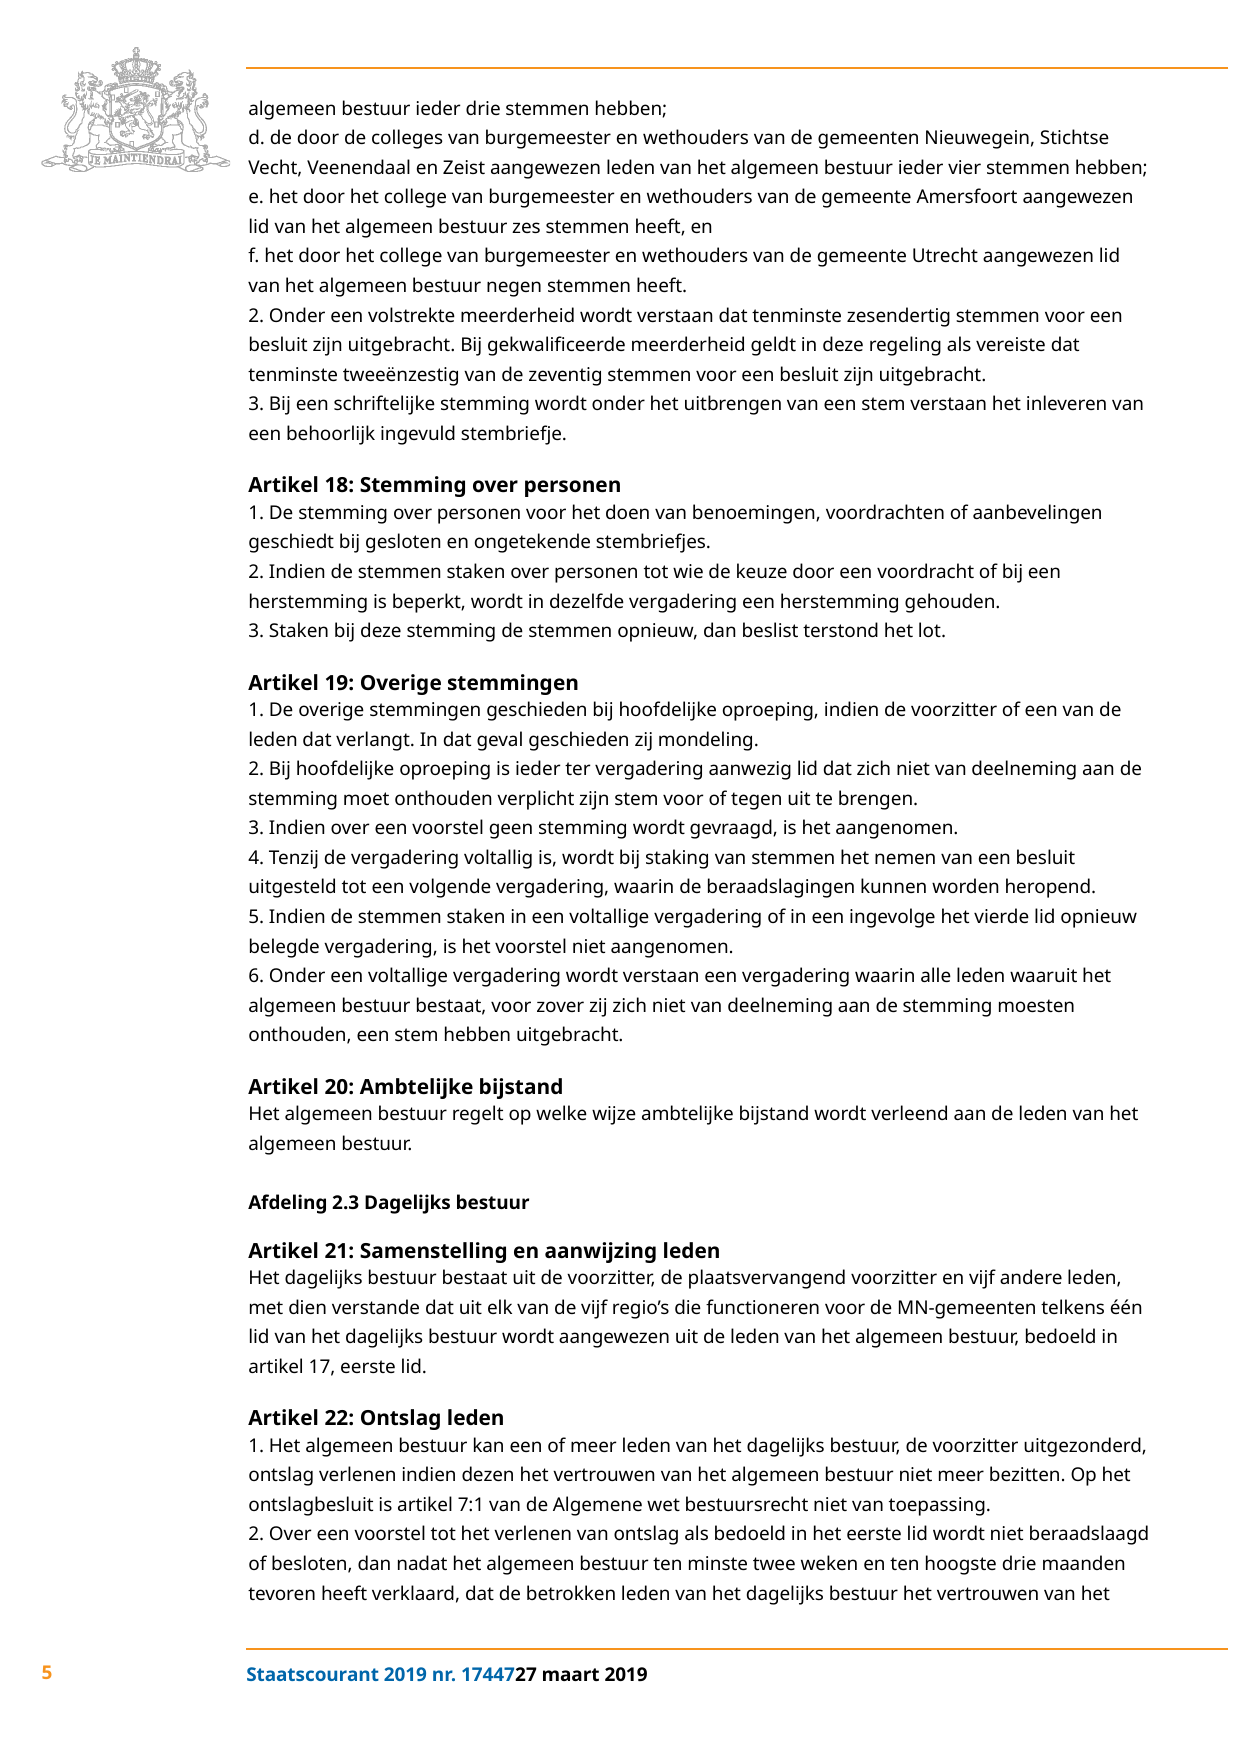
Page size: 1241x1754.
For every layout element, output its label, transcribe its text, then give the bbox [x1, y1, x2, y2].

text Artikel 21: Samenstelling en aanwijzing leden [248, 1236, 1152, 1264]
text 1. De overige stemmingen geschieden bij hoofdelijke oproeping, indien de voorzitter of een van de leden dat verlangt. In dat geval geschieden zij mondeling. [248, 696, 1152, 752]
text Het dagelijks bestuur bestaat uit de voorzitter, de plaatsvervangend voorzitter en vijf andere leden, met dien verstande dat uit elk van de vijf regio’s die functioneren voor de MN-gemeenten telkens één lid van het dagelijks bestuur wordt aangewezen uit de leden van het algemeen bestuur, bedoeld in artikel 17, eerste lid. [248, 1264, 1152, 1379]
text 2. Indien de stemmen staken over personen tot wie de keuze door een voordracht of bij een herstemming is beperkt, wordt in dezelfde vergadering een herstemming gehouden. [248, 558, 1152, 613]
text Artikel 19: Overige stemmingen [248, 668, 1152, 696]
text Artikel 20: Ambtelijke bijstand [248, 1072, 1152, 1101]
text Artikel 22: Ontslag leden [248, 1403, 1152, 1432]
text Afdeling 2.3 Dagelijks bestuur [248, 1189, 1152, 1215]
text 2. Bij hoofdelijke oproeping is ieder ter vergadering aanwezig lid dat zich niet van deelneming aan de stemming moet onthouden verplicht zijn stem voor of tegen uit te brengen. [248, 755, 1152, 811]
text d. de door de colleges van burgemeester en wethouders van de gemeenten Nieuwegein, Stichtse Vecht, Veenendaal en Zeist aangewezen leden van het algemeen bestuur ieder vier stemmen hebben; [248, 124, 1152, 180]
text 3. Staken bij deze stemming de stemmen opnieuw, dan beslist terstond het lot. [248, 617, 1152, 643]
text e. het door het college van burgemeester en wethouders van de gemeente Amersfoort aangewezen lid van het algemeen bestuur zes stemmen heeft, en [248, 183, 1152, 239]
text 2. Onder een volstrekte meerderheid wordt verstaan dat tenminste zesendertig stemmen voor een besluit zijn uitgebracht. Bij gekwalificeerde meerderheid geldt in deze regeling als vereiste dat tenminste tweeënzestig van de zeventig stemmen voor een besluit zijn uitgebracht. [248, 302, 1152, 387]
text 1. De stemming over personen voor het doen van benoemingen, voordrachten of aanbevelingen geschiedt bij gesloten en ongetekende stembriefjes. [248, 499, 1152, 554]
text 3. Bij een schriftelijke stemming wordt onder het uitbrengen van een stem verstaan het inleveren van een behoorlijk ingevuld stembriefje. [248, 391, 1152, 446]
text algemeen bestuur ieder drie stemmen hebben; [248, 95, 1152, 121]
text 1. Het algemeen bestuur kan een of meer leden van het dagelijks bestuur, de voorzitter uitgezonderd, ontslag verlenen indien dezen het vertrouwen van het algemeen bestuur niet meer bezitten. Op het ontslagbesluit is artikel 7:1 van de Algemene wet bestuursrecht niet van toepassing. [248, 1432, 1152, 1517]
text 6. Onder een voltallige vergadering wordt verstaan een vergadering waarin alle leden waaruit het algemeen bestuur bestaat, voor zover zij zich niet van deelneming aan de stemming moesten onthouden, een stem hebben uitgebracht. [248, 962, 1152, 1047]
text 3. Indien over een voorstel geen stemming wordt gevraagd, is het aangenomen. [248, 814, 1152, 840]
text 5. Indien de stemmen staken in een voltallige vergadering of in een ingevolge het vierde lid opnieuw belegde vergadering, is het voorstel niet aangenomen. [248, 903, 1152, 959]
text 2. Over een voorstel tot het verlenen van ontslag als bedoeld in het eerste lid wordt niet beraadslaagd of besloten, dan nadat het algemeen bestuur ten minste twee weken en ten hoogste drie maanden tevoren heeft verklaard, dat de betrokken leden van het dagelijks bestuur het vertrouwen van het [248, 1521, 1152, 1606]
picture [41, 47, 231, 172]
text f. het door het college van burgemeester en wethouders van de gemeente Utrecht aangewezen lid van het algemeen bestuur negen stemmen heeft. [248, 243, 1152, 298]
text Het algemeen bestuur regelt op welke wijze ambtelijke bijstand wordt verleend aan de leden van het algemeen bestuur. [248, 1101, 1152, 1156]
text Artikel 18: Stemming over personen [248, 471, 1152, 499]
text 4. Tenzij de vergadering voltallig is, wordt bij staking van stemmen het nemen van een besluit uitgesteld tot een volgende vergadering, waarin de beraadslagingen kunnen worden heropend. [248, 844, 1152, 899]
